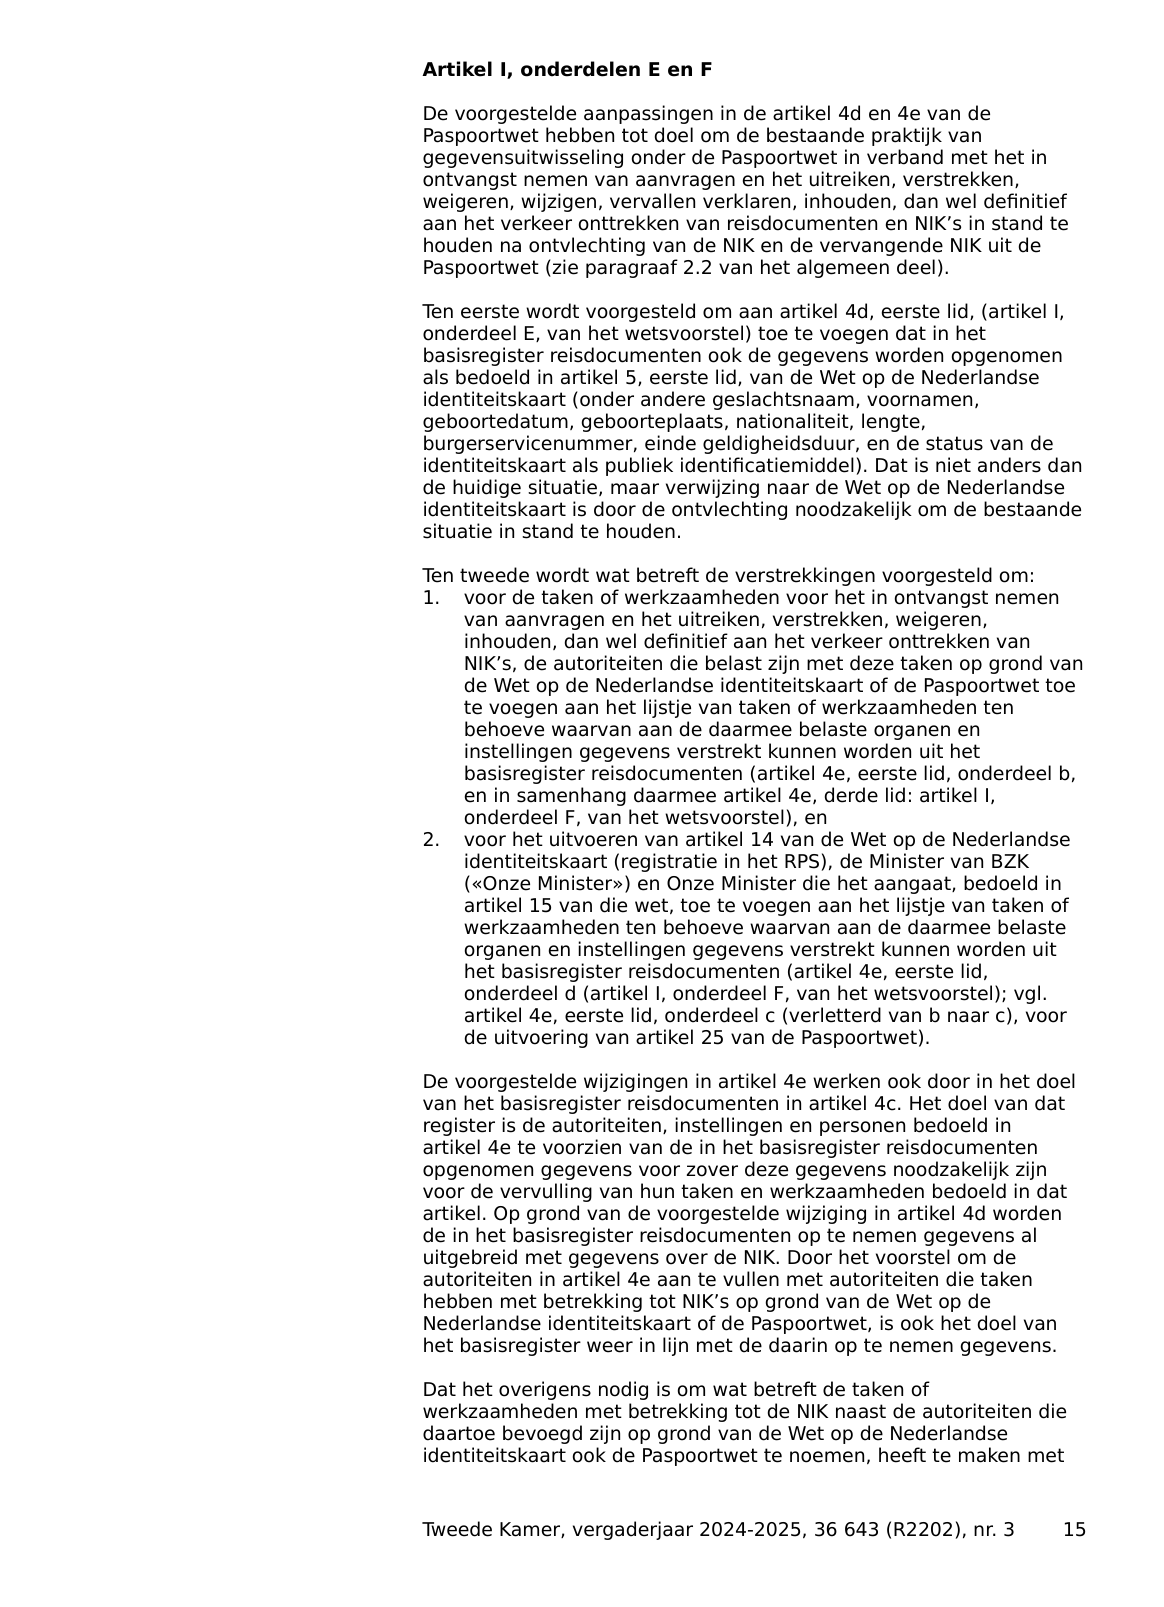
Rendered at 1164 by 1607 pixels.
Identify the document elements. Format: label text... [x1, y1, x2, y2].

subtitle Artikel I, onderdelen E en F [422, 59, 1087, 81]
text Ten eerste wordt voorgesteld om aan artikel 4d, eerste lid, (artikel I, onderdeel E, van het wetsvoorstel) toe te voegen dat in het basisregister reisdocumenten ook de gegevens worden opgenomen als bedoeld in artikel 5, eerste lid, van de Wet op de Nederlandse identiteitskaart (onder andere geslachtsnaam, voornamen, geboortedatum, geboorteplaats, nationaliteit, lengte, burgerservicenummer, einde geldigheidsduur, en de status van de identiteitskaart als publiek identificatiemiddel). Dat is niet anders dan de huidige situatie, maar verwijzing naar de Wet op de Nederlandse identiteitskaart is door de ontvlechting noodzakelijk om de bestaande situatie in stand te houden. [422, 301, 1087, 543]
text Dat het overigens nodig is om wat betreft de taken of werkzaamheden met betrekking tot de NIK naast de autoriteiten die daartoe bevoegd zijn op grond van de Wet op de Nederlandse identiteitskaart ook de Paspoortwet te noemen, heeft te maken met [422, 1379, 1087, 1467]
text 1. voor de taken of werkzaamheden voor het in ontvangst nemen van aanvragen en het uitreiken, verstrekken, weigeren, inhouden, dan wel definitief aan het verkeer onttrekken van NIK’s, de autoriteiten die belast zijn met deze taken op grond van de Wet op de Nederlandse identiteitskaart of de Paspoortwet toe te voegen aan het lijstje van taken of werkzaamheden ten behoeve waarvan aan de daarmee belaste organen en instellingen gegevens verstrekt kunnen worden uit het basisregister reisdocumenten (artikel 4e, eerste lid, onderdeel b, en in samenhang daarmee artikel 4e, derde lid: artikel I, onderdeel F, van het wetsvoorstel), en [422, 587, 1087, 829]
text De voorgestelde wijzigingen in artikel 4e werken ook door in het doel van het basisregister reisdocumenten in artikel 4c. Het doel van dat register is de autoriteiten, instellingen en personen bedoeld in artikel 4e te voorzien van de in het basisregister reisdocumenten opgenomen gegevens voor zover deze gegevens noodzakelijk zijn voor de vervulling van hun taken en werkzaamheden bedoeld in dat artikel. Op grond van de voorgestelde wijziging in artikel 4d worden de in het basisregister reisdocumenten op te nemen gegevens al uitgebreid met gegevens over de NIK. Door het voorstel om de autoriteiten in artikel 4e aan te vullen met autoriteiten die taken hebben met betrekking tot NIK’s op grond van de Wet op de Nederlandse identiteitskaart of de Paspoortwet, is ook het doel van het basisregister weer in lijn met de daarin op te nemen gegevens. [422, 1071, 1087, 1357]
text De voorgestelde aanpassingen in de artikel 4d en 4e van de Paspoortwet hebben tot doel om de bestaande praktijk van gegevensuitwisseling onder de Paspoortwet in verband met het in ontvangst nemen van aanvragen en het uitreiken, verstrekken, weigeren, wijzigen, vervallen verklaren, inhouden, dan wel definitief aan het verkeer onttrekken van reisdocumenten en NIK’s in stand te houden na ontvlechting van de NIK en de vervangende NIK uit de Paspoortwet (zie paragraaf 2.2 van het algemeen deel). [422, 103, 1087, 279]
text 2. voor het uitvoeren van artikel 14 van de Wet op de Nederlandse identiteitskaart (registratie in het RPS), de Minister van BZK («Onze Minister») en Onze Minister die het aangaat, bedoeld in artikel 15 van die wet, toe te voegen aan het lijstje van taken of werkzaamheden ten behoeve waarvan aan de daarmee belaste organen en instellingen gegevens verstrekt kunnen worden uit het basisregister reisdocumenten (artikel 4e, eerste lid, onderdeel d (artikel I, onderdeel F, van het wetsvoorstel); vgl. artikel 4e, eerste lid, onderdeel c (verletterd van b naar c), voor de uitvoering van artikel 25 van de Paspoortwet). [422, 829, 1087, 1049]
text Ten tweede wordt wat betreft de verstrekkingen voorgesteld om: [422, 565, 1087, 587]
